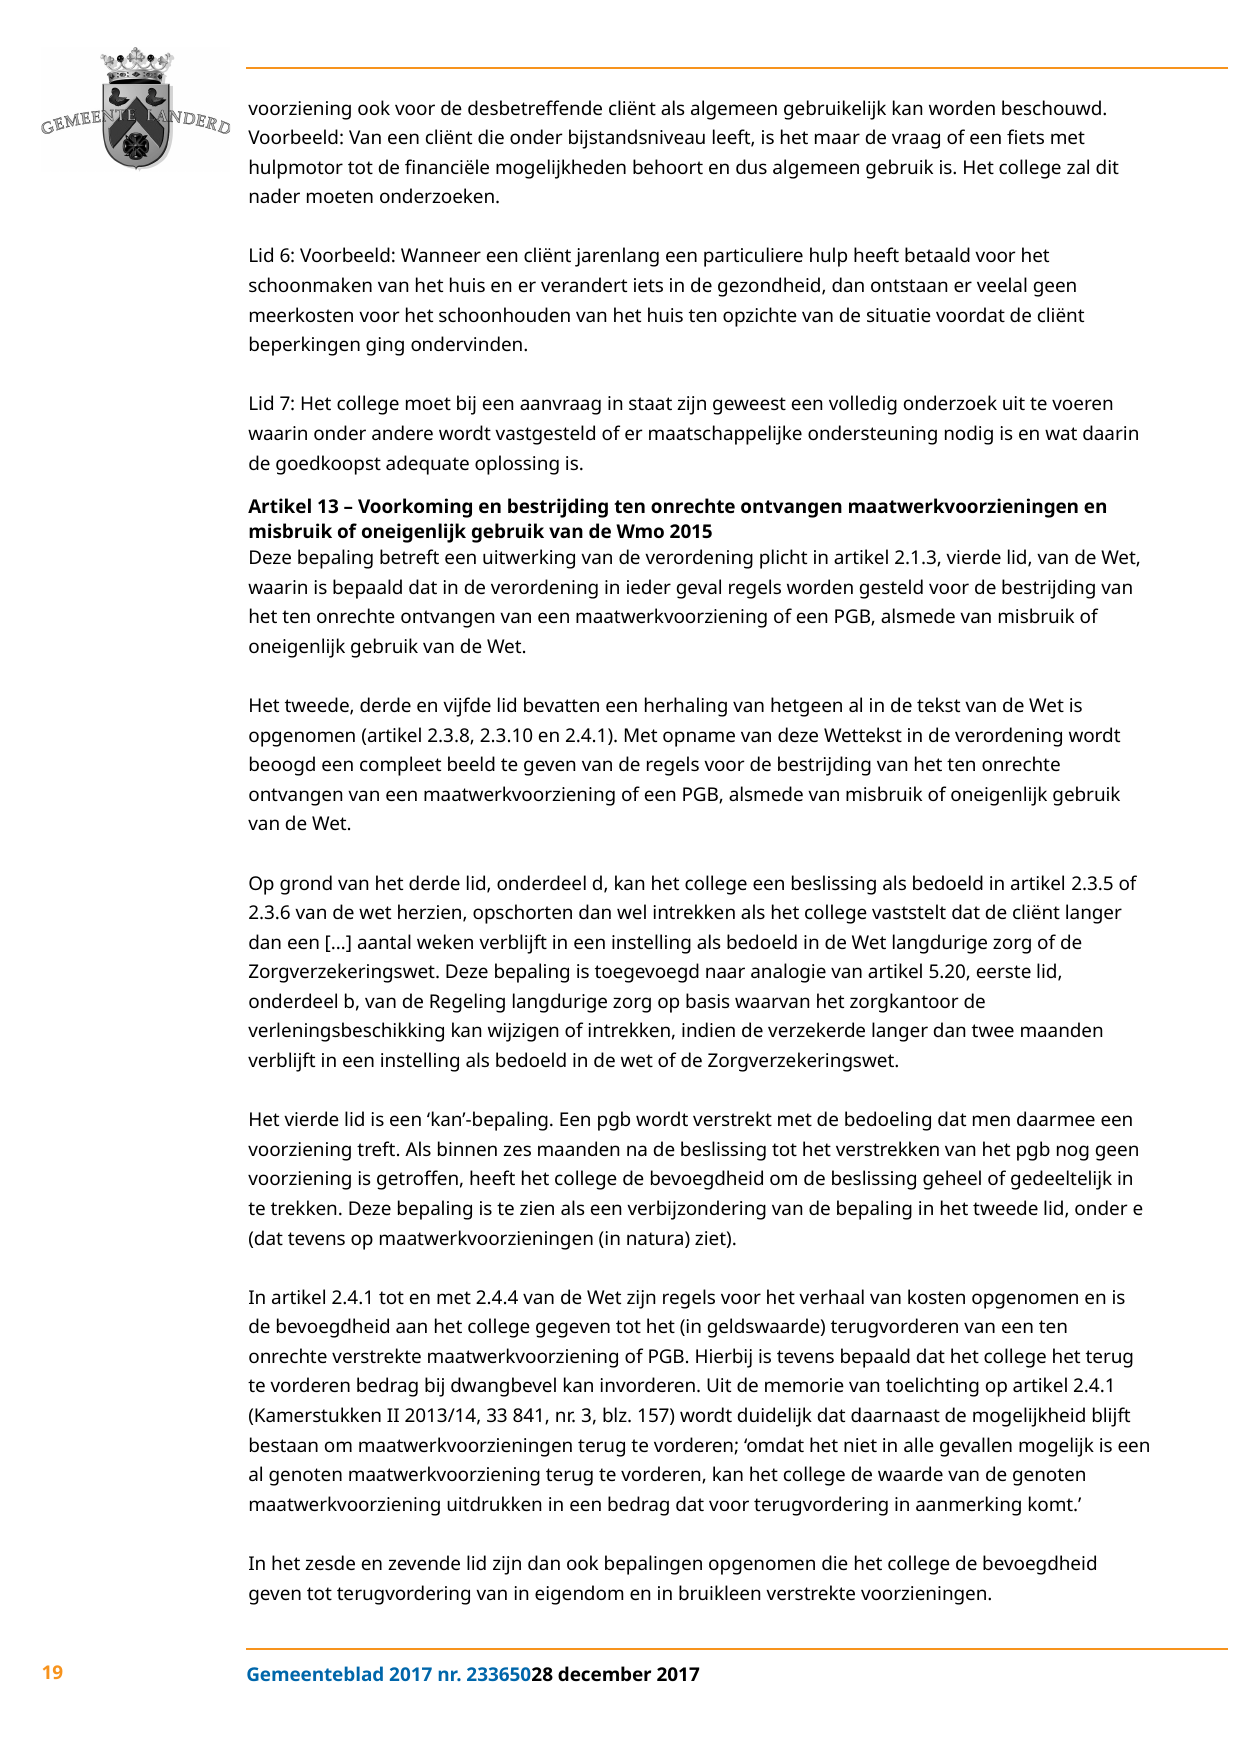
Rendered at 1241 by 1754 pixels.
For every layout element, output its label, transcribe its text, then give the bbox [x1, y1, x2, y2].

text In artikel 2.4.1 tot en met 2.4.4 van de Wet zijn regels voor het verhaal van kosten opgenomen en is de bevoegdheid aan het college gegeven tot het (in geldswaarde) terugvorderen van een ten onrechte verstrekte maatwerkvoorziening of PGB. Hierbij is tevens bepaald dat het college het terug te vorderen bedrag bij dwangbevel kan invorderen. Uit de memorie van toelichting op artikel 2.4.1 (Kamerstukken II 2013/14, 33 841, nr. 3, blz. 157) wordt duidelijk dat daarnaast de mogelijkheid blijft bestaan om maatwerkvoorzieningen terug te vorderen; ‘omdat het niet in alle gevallen mogelijk is een al genoten maatwerkvoorziening terug te vorderen, kan het college de waarde van de genoten maatwerkvoorziening uitdrukken in een bedrag dat voor terugvordering in aanmerking komt.’ [248, 1284, 1152, 1517]
picture [41, 47, 231, 172]
text Deze bepaling betreft een uitwerking van de verordening plicht in artikel 2.1.3, vierde lid, van de Wet, waarin is bepaald dat in de verordening in ieder geval regels worden gesteld voor de bestrijding van het ten onrechte ontvangen van een maatwerkvoorziening of een PGB, alsmede van misbruik of oneigenlijk gebruik van de Wet. [248, 544, 1152, 659]
text Op grond van het derde lid, onderdeel d, kan het college een beslissing als bedoeld in artikel 2.3.5 of 2.3.6 van de wet herzien, opschorten dan wel intrekken als het college vaststelt dat de cliënt langer dan een […] aantal weken verblijft in een instelling als bedoeld in de Wet langdurige zorg of de Zorgverzekeringswet. Deze bepaling is toegevoegd naar analogie van artikel 5.20, eerste lid, onderdeel b, van de Regeling langdurige zorg op basis waarvan het zorgkantoor de verleningsbeschikking kan wijzigen of intrekken, indien de verzekerde langer dan twee maanden verblijft in een instelling als bedoeld in de wet of de Zorgverzekeringswet. [248, 870, 1152, 1073]
text Artikel 13 – Voorkoming en bestrijding ten onrechte ontvangen maatwerkvoorzieningen en misbruik of oneigenlijk gebruik van de Wmo 2015 [248, 493, 1152, 544]
text voorziening ook voor de desbetreffende cliënt als algemeen gebruikelijk kan worden beschouwd. Voorbeeld: Van een cliënt die onder bijstandsniveau leeft, is het maar de vraag of een fiets met hulpmotor tot de financiële mogelijkheden behoort en dus algemeen gebruik is. Het college zal dit nader moeten onderzoeken. [248, 95, 1152, 209]
text Het vierde lid is een ‘kan’-bepaling. Een pgb wordt verstrekt met de bedoeling dat men daarmee een voorziening treft. Als binnen zes maanden na de beslissing tot het verstrekken van het pgb nog geen voorziening is getroffen, heeft het college de bevoegdheid om de beslissing geheel of gedeeltelijk in te trekken. Deze bepaling is te zien als een verbijzondering van de bepaling in het tweede lid, onder e (dat tevens op maatwerkvoorzieningen (in natura) ziet). [248, 1106, 1152, 1251]
text Lid 6: Voorbeeld: Wanneer een cliënt jarenlang een particuliere hulp heeft betaald voor het schoonmaken van het huis en er verandert iets in de gezondheid, dan ontstaan er veelal geen meerkosten voor het schoonhouden van het huis ten opzichte van de situatie voordat de cliënt beperkingen ging ondervinden. [248, 243, 1152, 357]
text Het tweede, derde en vijfde lid bevatten een herhaling van hetgeen al in de tekst van de Wet is opgenomen (artikel 2.3.8, 2.3.10 en 2.4.1). Met opname van deze Wettekst in de verordening wordt beoogd een compleet beeld te geven van de regels voor de bestrijding van het ten onrechte ontvangen van een maatwerkvoorziening of een PGB, alsmede van misbruik of oneigenlijk gebruik van de Wet. [248, 692, 1152, 836]
text Lid 7: Het college moet bij een aanvraag in staat zijn geweest een volledig onderzoek uit te voeren waarin onder andere wordt vastgesteld of er maatschappelijke ondersteuning nodig is en wat daarin de goedkoopst adequate oplossing is. [248, 391, 1152, 476]
text In het zesde en zevende lid zijn dan ook bepalingen opgenomen die het college de bevoegdheid geven tot terugvordering van in eigendom en in bruikleen verstrekte voorzieningen. [248, 1550, 1152, 1606]
